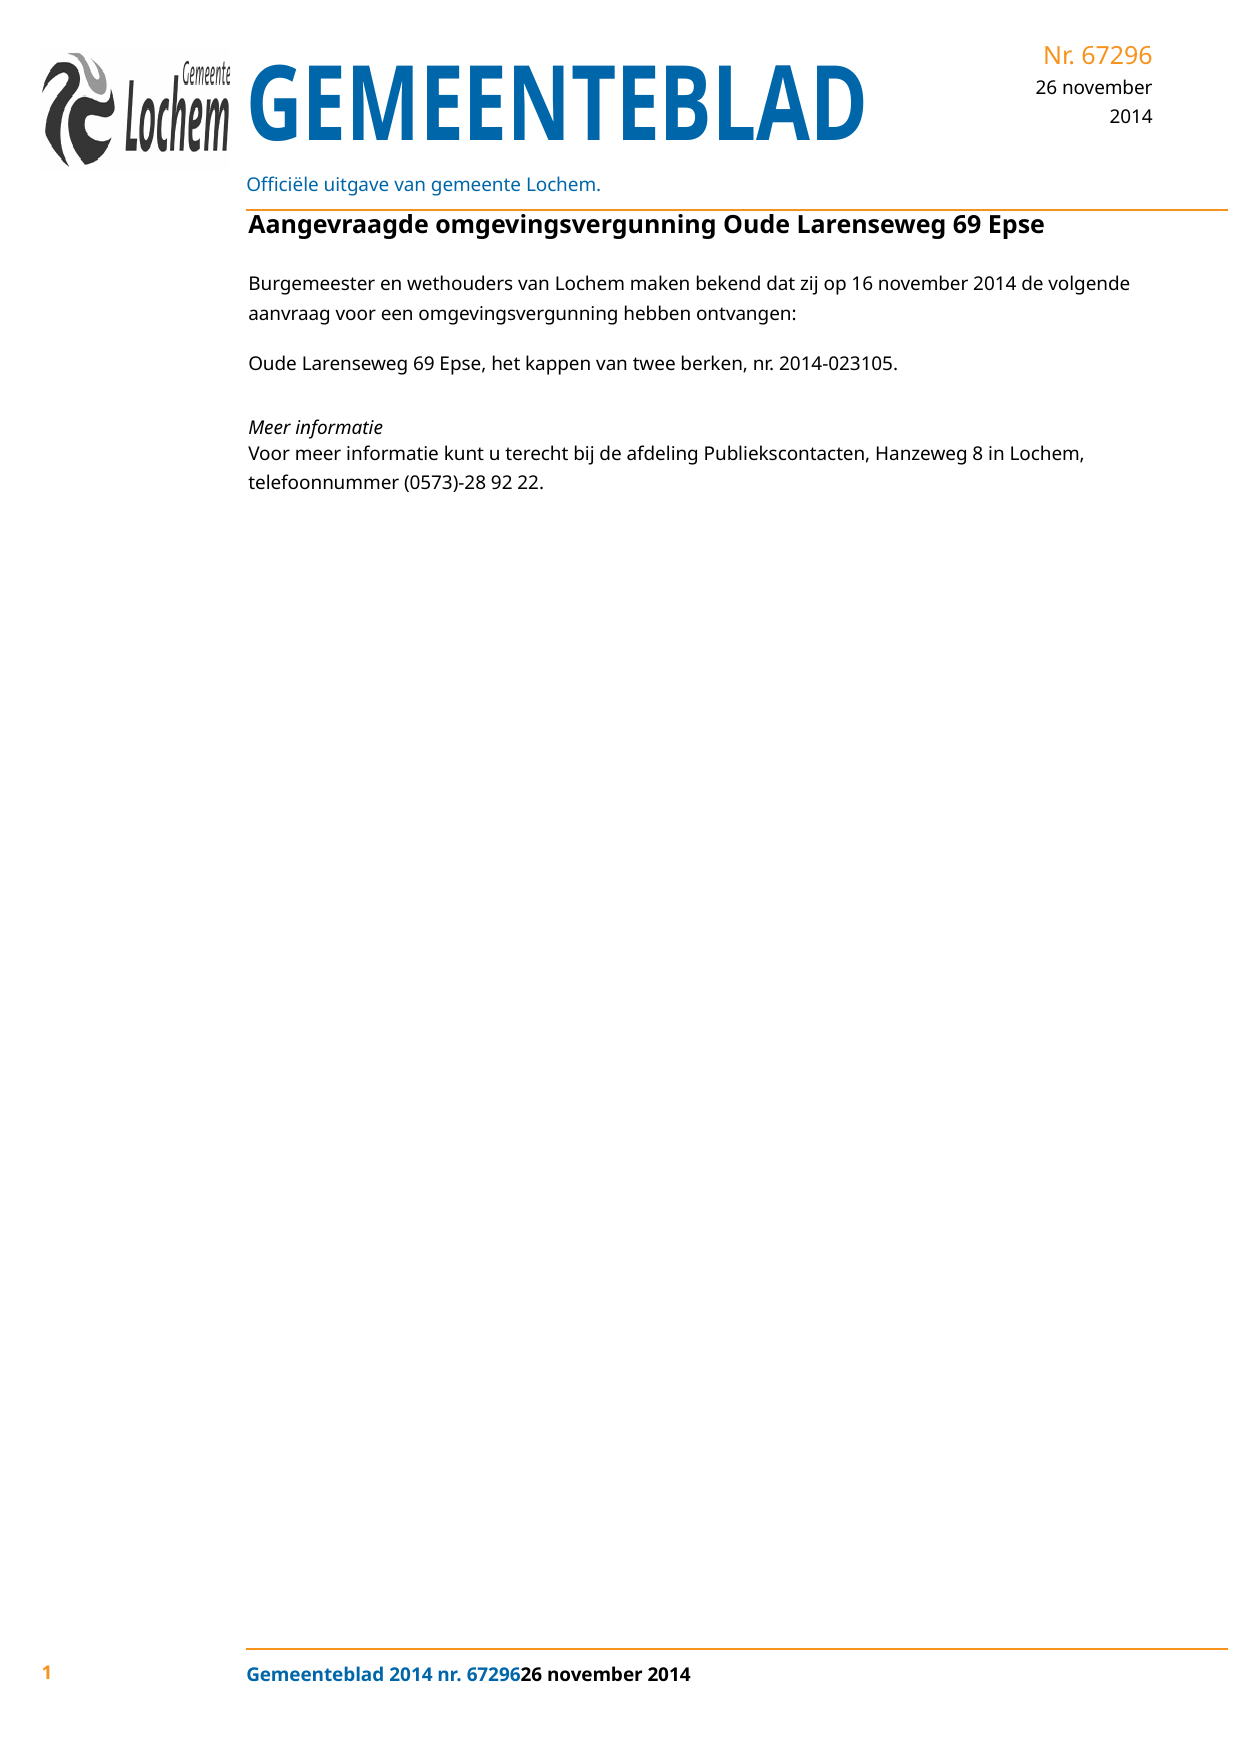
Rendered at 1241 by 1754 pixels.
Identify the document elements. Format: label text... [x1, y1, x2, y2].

text Oude Larenseweg 69 Epse, het kappen van twee berken, nr. 2014-023105. [248, 350, 1152, 376]
text Aangevraagde omgevingsvergunning Oude Larenseweg 69 Epse [248, 211, 1152, 241]
text Voor meer informatie kunt u terecht bij de afdeling Publiekscontacten, Hanzeweg 8 in Lochem, telefoonnummer (0573)-28 92 22. [248, 440, 1152, 495]
picture [41, 47, 231, 172]
text Meer informatie [248, 414, 1152, 440]
text Burgemeester en wethouders van Lochem maken bekend dat zij op 16 november 2014 de volgende aanvraag voor een omgevingsvergunning hebben ontvangen: [248, 270, 1152, 326]
